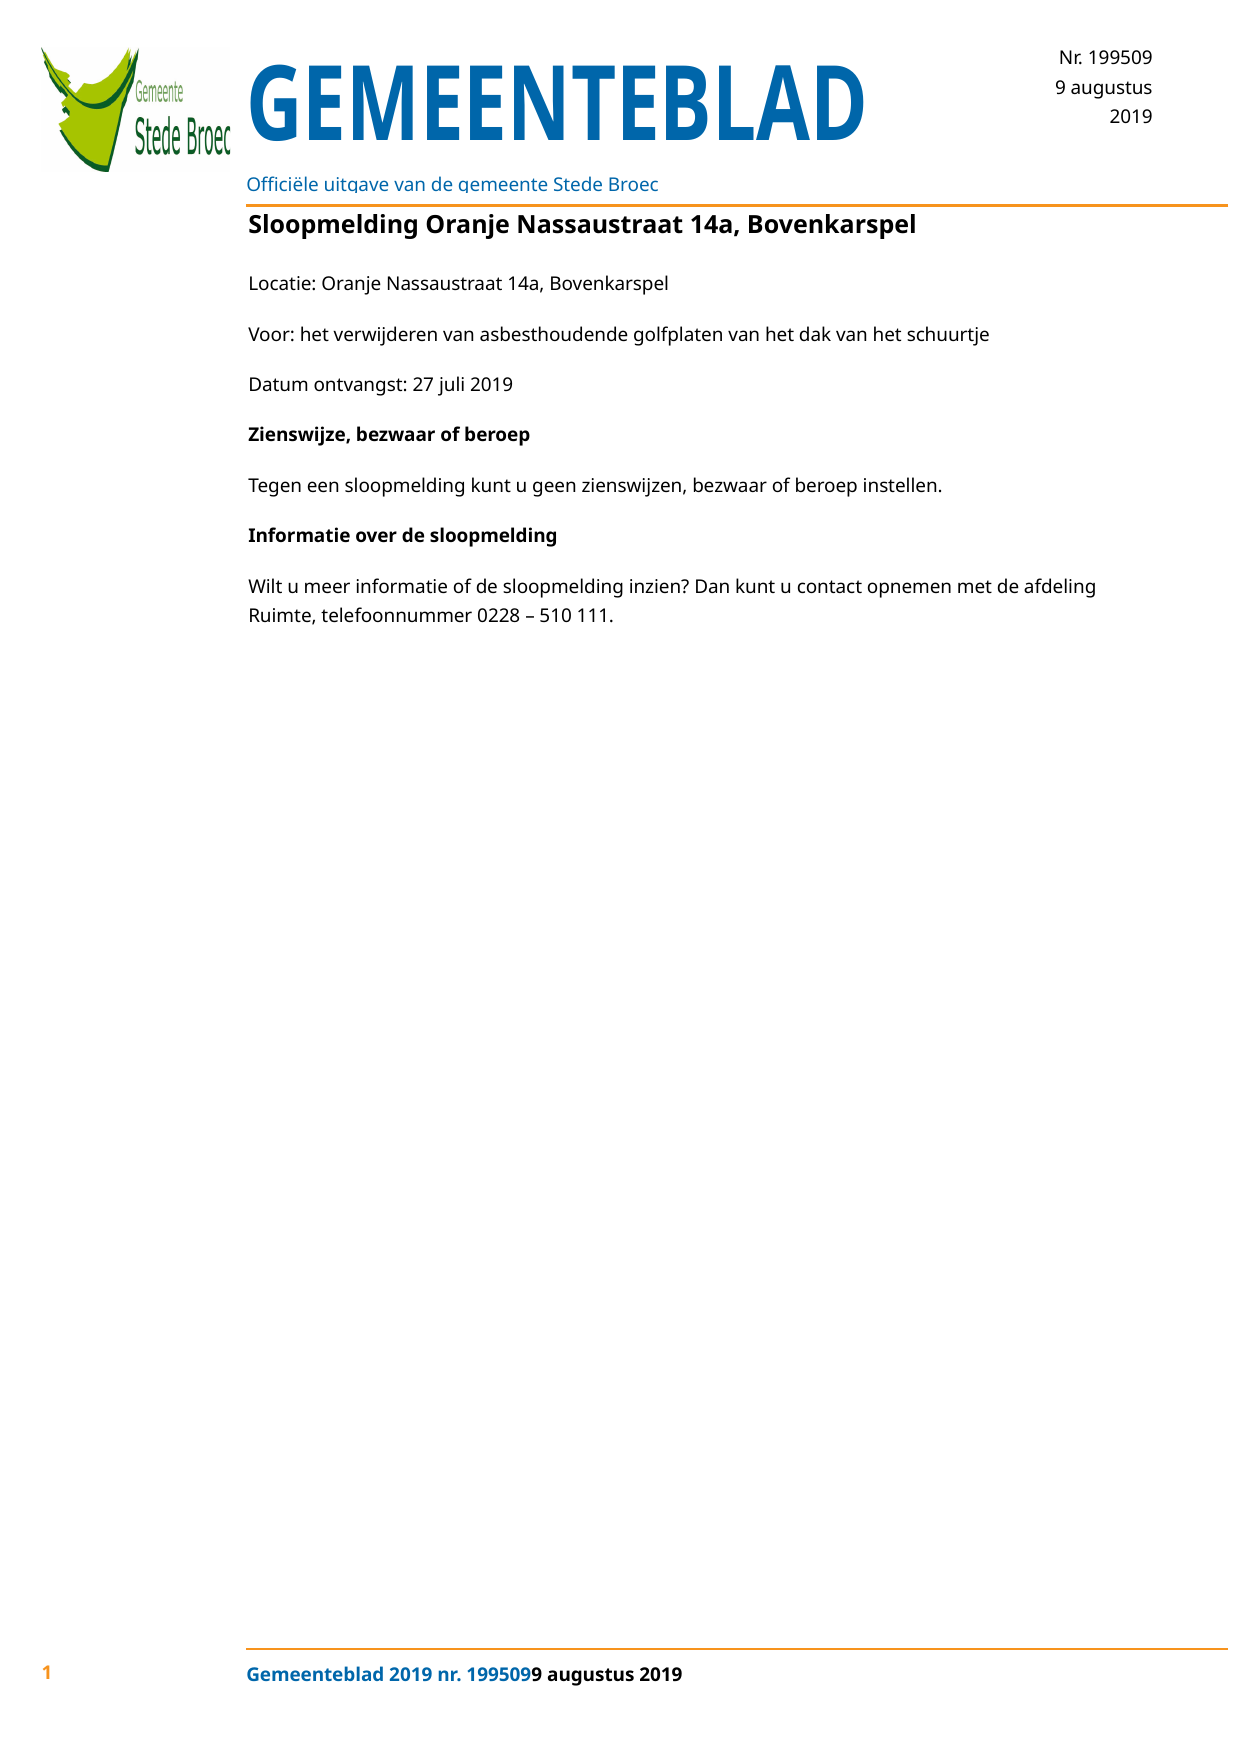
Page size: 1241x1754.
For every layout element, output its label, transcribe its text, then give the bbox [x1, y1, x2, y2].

text Sloopmelding Oranje Nassaustraat 14a, Bovenkarspel [248, 207, 1152, 241]
text Informatie over de sloopmelding [248, 522, 1152, 548]
text Tegen een sloopmelding kunt u geen zienswijzen, bezwaar of beroep instellen. [248, 472, 1152, 498]
picture [41, 47, 231, 172]
text Datum ontvangst: 27 juli 2019 [248, 371, 1152, 397]
text Wilt u meer informatie of de sloopmelding inzien? Dan kunt u contact opnemen met de afdeling Ruimte, telefoonnummer 0228 – 510 111. [248, 573, 1152, 628]
text Voor: het verwijderen van asbesthoudende golfplaten van het dak van het schuurtje [248, 321, 1152, 346]
text Locatie: Oranje Nassaustraat 14a, Bovenkarspel [248, 270, 1152, 296]
text Zienswijze, bezwaar of beroep [248, 422, 1152, 447]
